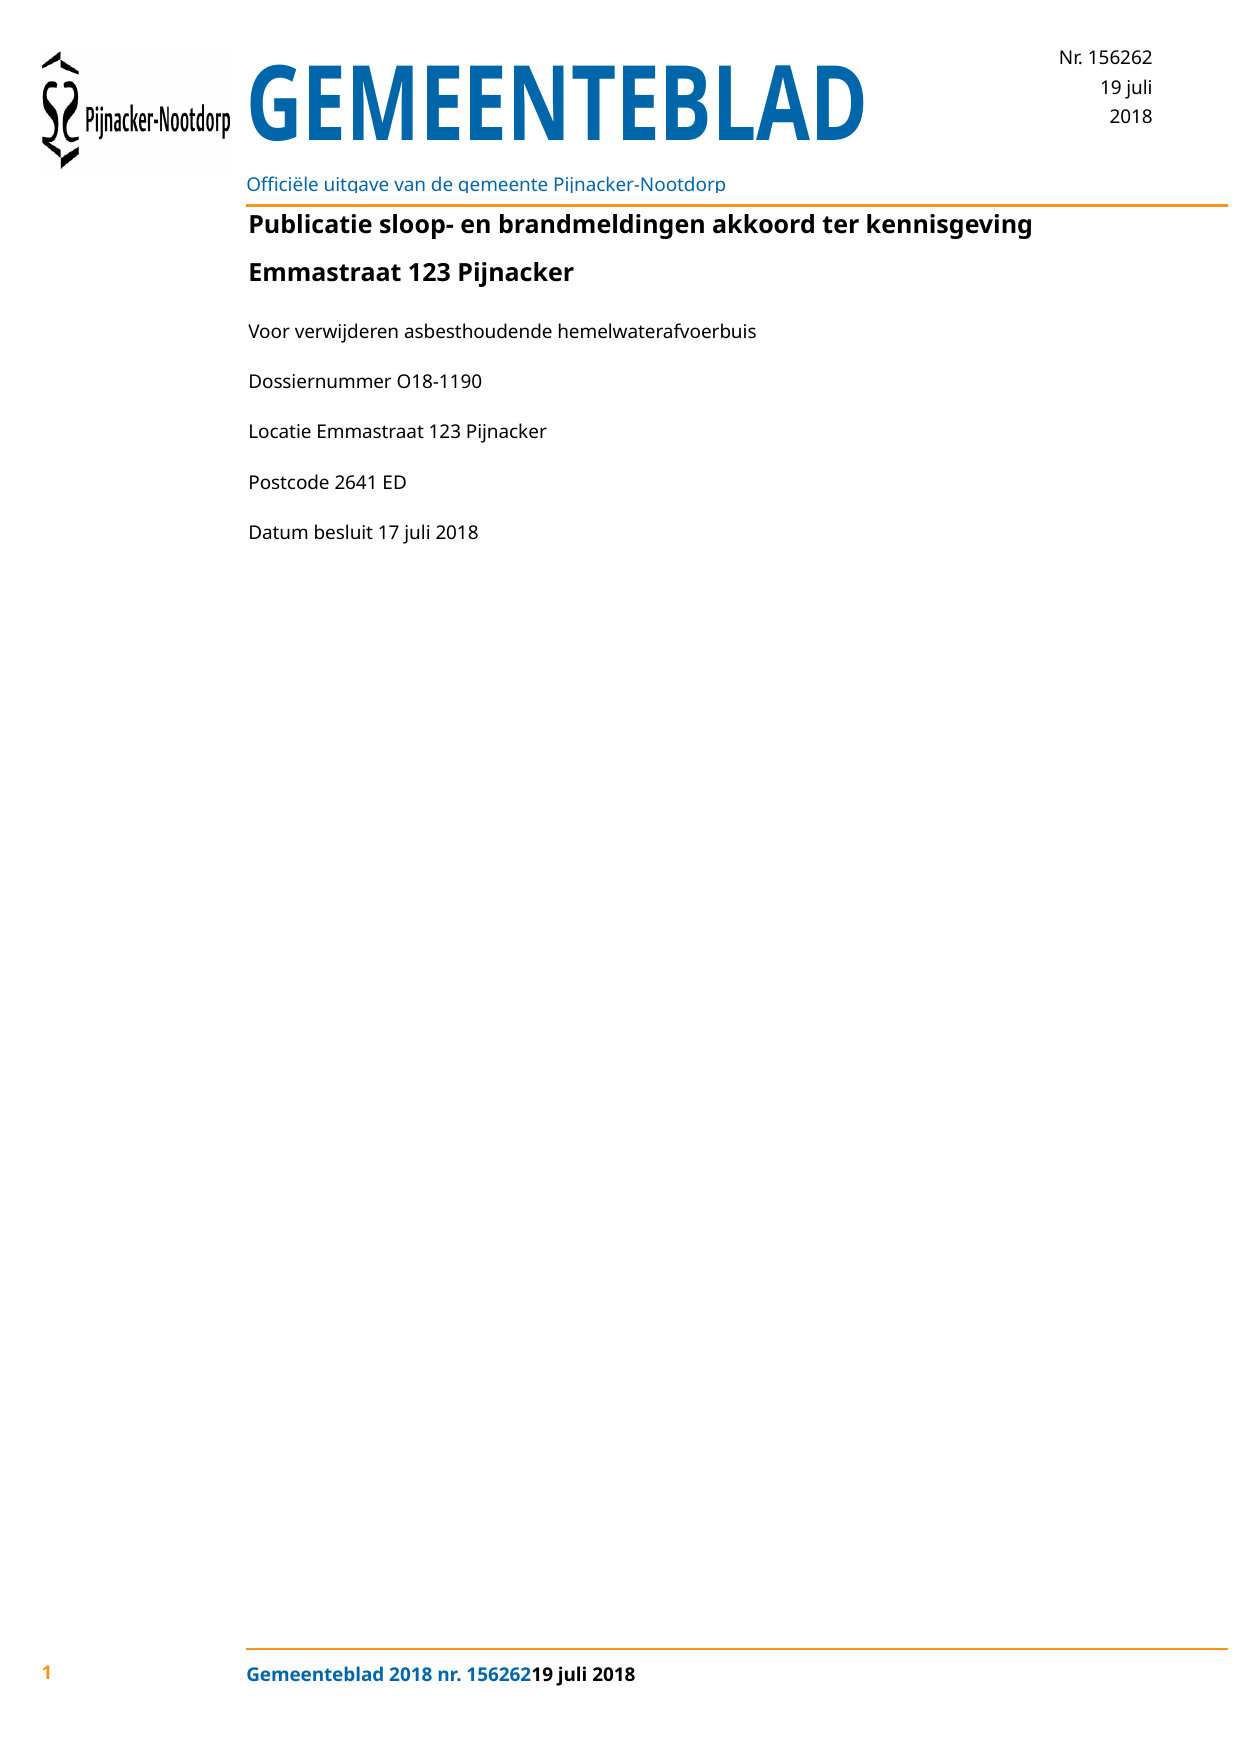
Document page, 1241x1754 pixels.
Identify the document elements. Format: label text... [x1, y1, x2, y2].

text Voor verwijderen asbesthoudende hemelwaterafvoerbuis [248, 318, 1152, 344]
picture [41, 47, 231, 172]
text Publicatie sloop- en brandmeldingen akkoord ter kennisgeving Emmastraat 123 Pijnacker [248, 207, 1152, 288]
text Datum besluit 17 juli 2018 [248, 519, 1152, 545]
text Locatie Emmastraat 123 Pijnacker [248, 419, 1152, 444]
text Dossiernummer O18-1190 [248, 368, 1152, 394]
text Postcode 2641 ED [248, 469, 1152, 495]
